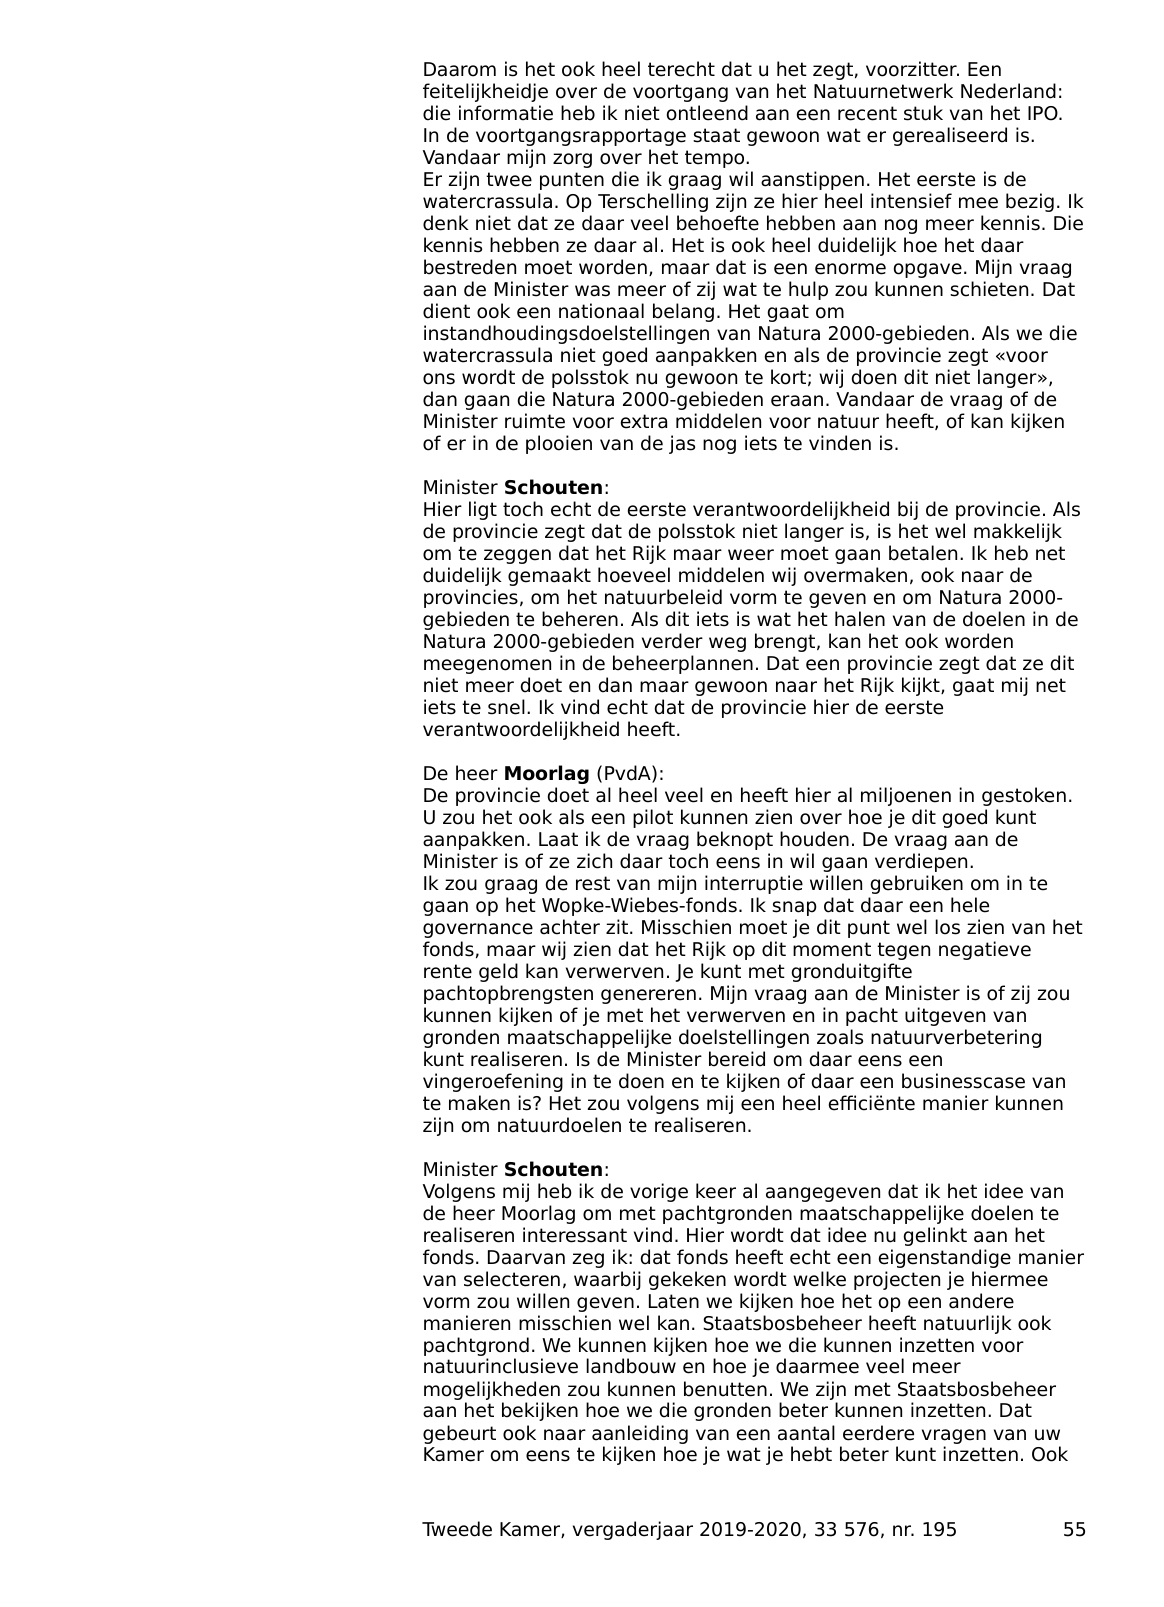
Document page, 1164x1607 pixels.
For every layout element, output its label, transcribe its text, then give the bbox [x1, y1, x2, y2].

text Minister Schouten: [422, 477, 1087, 499]
text Minister Schouten: [422, 1159, 1087, 1181]
text Daarom is het ook heel terecht dat u het zegt, voorzitter. Een feitelijkheidje over de voortgang van het Natuurnetwerk Nederland: die informatie heb ik niet ontleend aan een recent stuk van het IPO. In de voortgangsrapportage staat gewoon wat er gerealiseerd is. Vandaar mijn zorg over het tempo. [422, 59, 1087, 169]
text De heer Moorlag (PvdA): [422, 763, 1087, 785]
text Ik zou graag de rest van mijn interruptie willen gebruiken om in te gaan op het Wopke-Wiebes-fonds. Ik snap dat daar een hele governance achter zit. Misschien moet je dit punt wel los zien van het fonds, maar wij zien dat het Rijk op dit moment tegen negatieve rente geld kan verwerven. Je kunt met gronduitgifte pachtopbrengsten genereren. Mijn vraag aan de Minister is of zij zou kunnen kijken of je met het verwerven en in pacht uitgeven van gronden maatschappelijke doelstellingen zoals natuurverbetering kunt realiseren. Is de Minister bereid om daar eens een vingeroefening in te doen en te kijken of daar een businesscase van te maken is? Het zou volgens mij een heel efficiënte manier kunnen zijn om natuurdoelen te realiseren. [422, 873, 1087, 1136]
text Volgens mij heb ik de vorige keer al aangegeven dat ik het idee van de heer Moorlag om met pachtgronden maatschappelijke doelen te realiseren interessant vind. Hier wordt dat idee nu gelinkt aan het fonds. Daarvan zeg ik: dat fonds heeft echt een eigenstandige manier van selecteren, waarbij gekeken wordt welke projecten je hiermee vorm zou willen geven. Laten we kijken hoe het op een andere manieren misschien wel kan. Staatsbosbeheer heeft natuurlijk ook pachtgrond. We kunnen kijken hoe we die kunnen inzetten voor natuurinclusieve landbouw en hoe je daarmee veel meer mogelijkheden zou kunnen benutten. We zijn met Staatsbosbeheer aan het bekijken hoe we die gronden beter kunnen inzetten. Dat gebeurt ook naar aanleiding van een aantal eerdere vragen van uw Kamer om eens te kijken hoe je wat je hebt beter kunt inzetten. Ook [422, 1181, 1087, 1466]
text Er zijn twee punten die ik graag wil aanstippen. Het eerste is de watercrassula. Op Terschelling zijn ze hier heel intensief mee bezig. Ik denk niet dat ze daar veel behoefte hebben aan nog meer kennis. Die kennis hebben ze daar al. Het is ook heel duidelijk hoe het daar bestreden moet worden, maar dat is een enorme opgave. Mijn vraag aan de Minister was meer of zij wat te hulp zou kunnen schieten. Dat dient ook een nationaal belang. Het gaat om instandhoudingsdoelstellingen van Natura 2000-gebieden. Als we die watercrassula niet goed aanpakken en als de provincie zegt «voor ons wordt de polsstok nu gewoon te kort; wij doen dit niet langer», dan gaan die Natura 2000-gebieden eraan. Vandaar de vraag of de Minister ruimte voor extra middelen voor natuur heeft, of kan kijken of er in de plooien van de jas nog iets te vinden is. [422, 169, 1087, 455]
text Hier ligt toch echt de eerste verantwoordelijkheid bij de provincie. Als de provincie zegt dat de polsstok niet langer is, is het wel makkelijk om te zeggen dat het Rijk maar weer moet gaan betalen. Ik heb net duidelijk gemaakt hoeveel middelen wij overmaken, ook naar de provincies, om het natuurbeleid vorm te geven en om Natura 2000-gebieden te beheren. Als dit iets is wat het halen van de doelen in de Natura 2000-gebieden verder weg brengt, kan het ook worden meegenomen in de beheerplannen. Dat een provincie zegt dat ze dit niet meer doet en dan maar gewoon naar het Rijk kijkt, gaat mij net iets te snel. Ik vind echt dat de provincie hier de eerste verantwoordelijkheid heeft. [422, 499, 1087, 741]
text De provincie doet al heel veel en heeft hier al miljoenen in gestoken. U zou het ook als een pilot kunnen zien over hoe je dit goed kunt aanpakken. Laat ik de vraag beknopt houden. De vraag aan de Minister is of ze zich daar toch eens in wil gaan verdiepen. [422, 785, 1087, 873]
